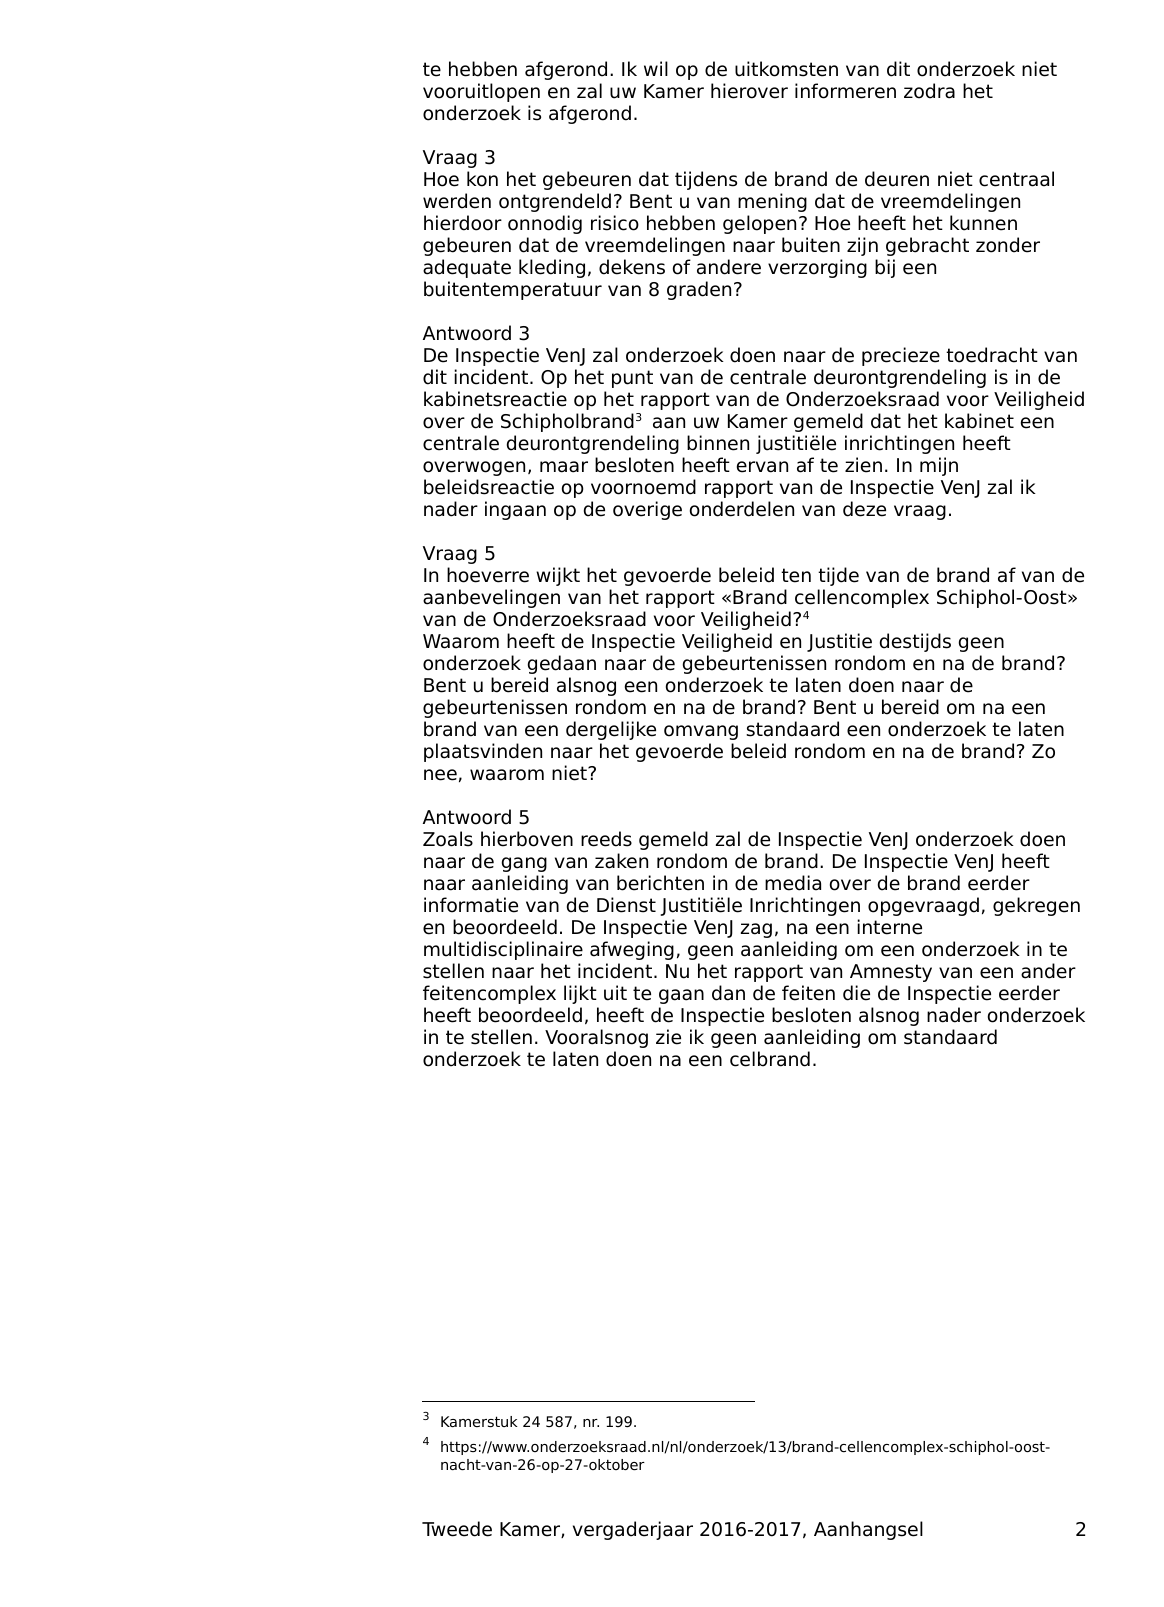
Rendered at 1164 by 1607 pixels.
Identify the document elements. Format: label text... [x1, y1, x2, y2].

text Antwoord 3 [422, 323, 1087, 345]
text De Inspectie VenJ zal onderzoek doen naar de precieze toedracht van dit incident. Op het punt van de centrale deurontgrendeling is in de kabinetsreactie op het rapport van de Onderzoeksraad voor Veiligheid over de Schipholbrand aan uw Kamer gemeld dat het kabinet een centrale deurontgrendeling binnen justitiële inrichtingen heeft overwogen, maar besloten heeft ervan af te zien. In mijn beleidsreactie op voornoemd rapport van de Inspectie VenJ zal ik nader ingaan op de overige onderdelen van deze vraag. [422, 345, 1087, 521]
text Kamerstuk 24 587, nr. 199. [422, 1410, 1087, 1432]
text In hoeverre wijkt het gevoerde beleid ten tijde van de brand af van de aanbevelingen van het rapport «Brand cellencomplex Schiphol-Oost» van de Onderzoeksraad voor Veiligheid? [422, 565, 1087, 631]
text Vraag 5 [422, 543, 1087, 565]
text Hoe kon het gebeuren dat tijdens de brand de deuren niet centraal werden ontgrendeld? Bent u van mening dat de vreemdelingen hierdoor onnodig risico hebben gelopen? Hoe heeft het kunnen gebeuren dat de vreemdelingen naar buiten zijn gebracht zonder adequate kleding, dekens of andere verzorging bij een buitentemperatuur van 8 graden? [422, 169, 1087, 301]
text Antwoord 5 [422, 807, 1087, 829]
text Vraag 3 [422, 147, 1087, 169]
text https://www.onderzoeksraad.nl/nl/onderzoek/13/brand-cellencomplex-schiphol-oost-nacht-van-26-op-27-oktober [422, 1435, 1087, 1474]
text Waarom heeft de Inspectie Veiligheid en Justitie destijds geen onderzoek gedaan naar de gebeurtenissen rondom en na de brand? Bent u bereid alsnog een onderzoek te laten doen naar de gebeurtenissen rondom en na de brand? Bent u bereid om na een brand van een dergelijke omvang standaard een onderzoek te laten plaatsvinden naar het gevoerde beleid rondom en na de brand? Zo nee, waarom niet? [422, 631, 1087, 785]
text Zoals hierboven reeds gemeld zal de Inspectie VenJ onderzoek doen naar de gang van zaken rondom de brand. De Inspectie VenJ heeft naar aanleiding van berichten in de media over de brand eerder informatie van de Dienst Justitiële Inrichtingen opgevraagd, gekregen en beoordeeld. De Inspectie VenJ zag, na een interne multidisciplinaire afweging, geen aanleiding om een onderzoek in te stellen naar het incident. Nu het rapport van Amnesty van een ander feitencomplex lijkt uit te gaan dan de feiten die de Inspectie eerder heeft beoordeeld, heeft de Inspectie besloten alsnog nader onderzoek in te stellen. Vooralsnog zie ik geen aanleiding om standaard onderzoek te laten doen na een celbrand. [422, 829, 1087, 1071]
text te hebben afgerond. Ik wil op de uitkomsten van dit onderzoek niet vooruitlopen en zal uw Kamer hierover informeren zodra het onderzoek is afgerond. [422, 59, 1087, 125]
